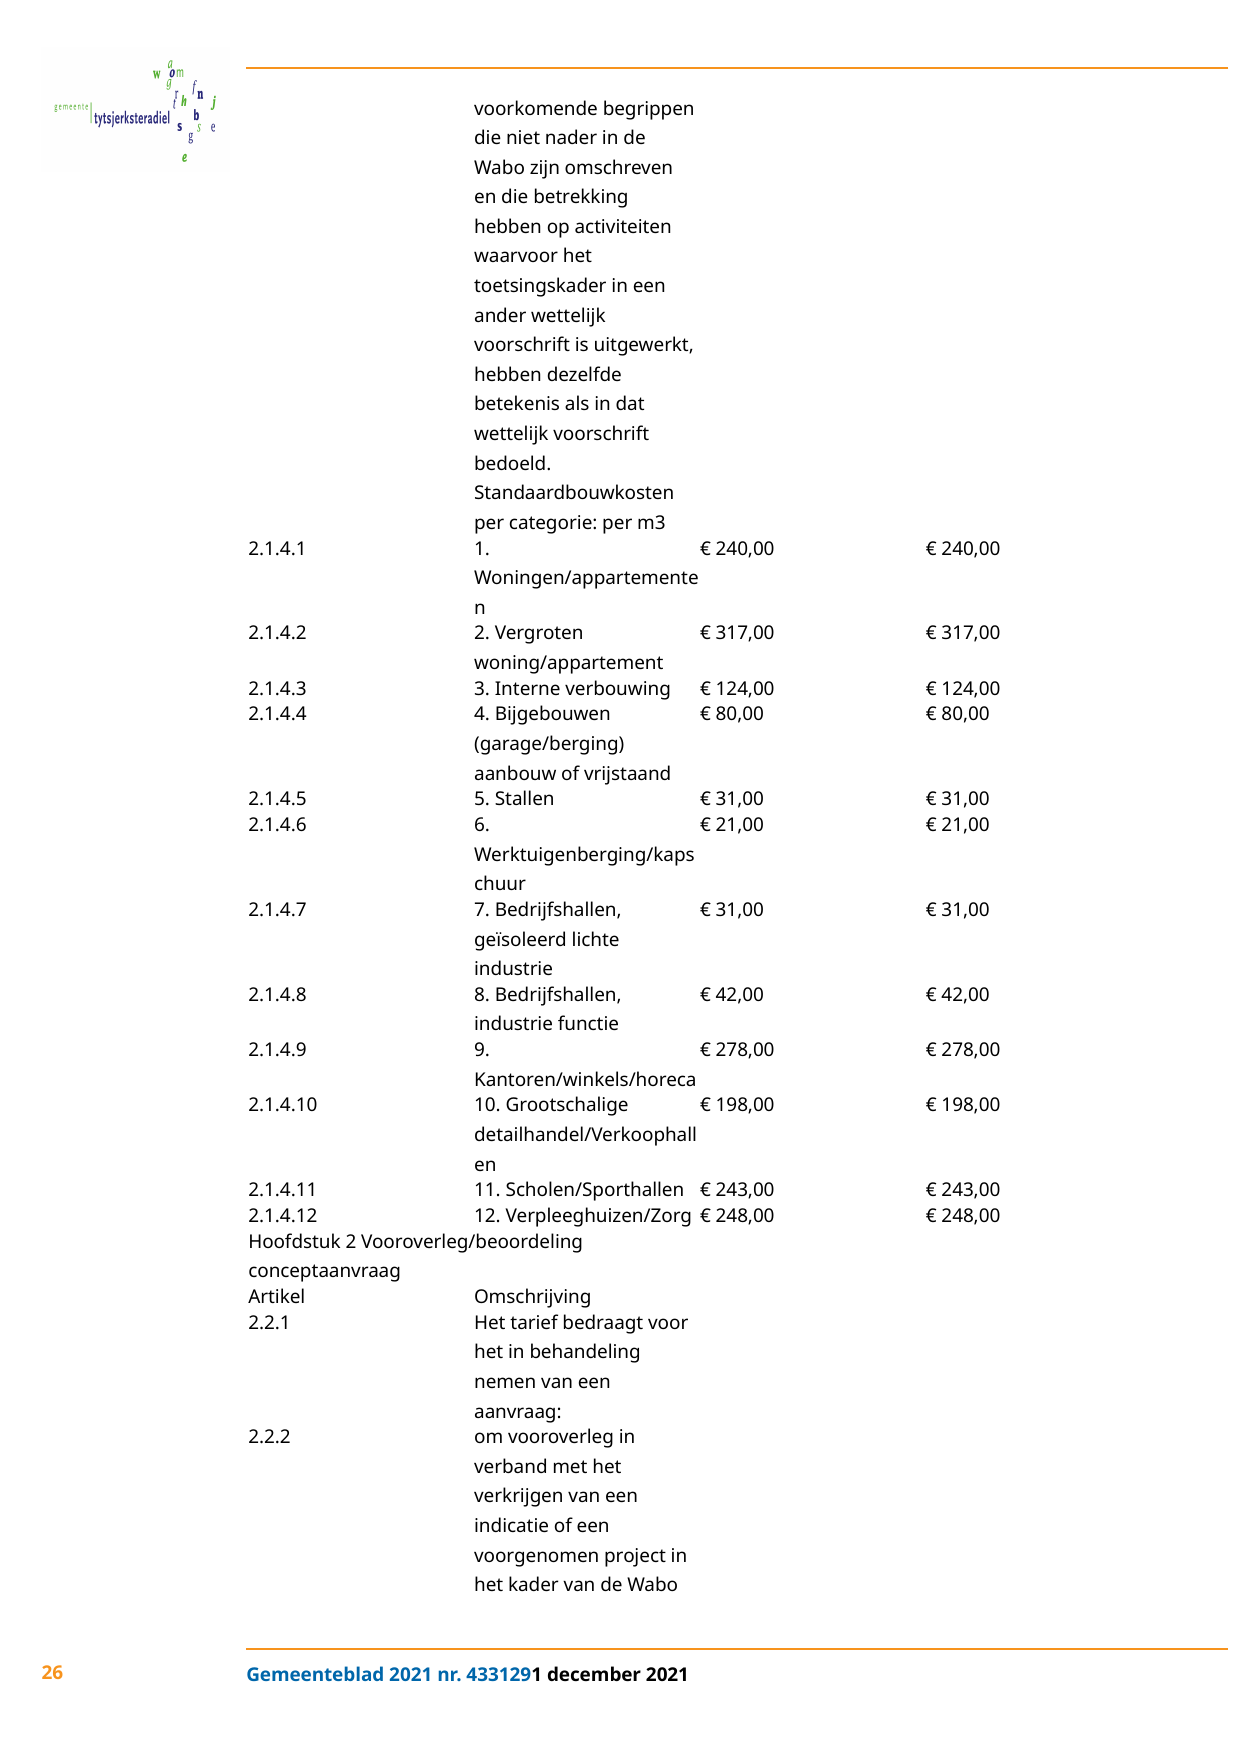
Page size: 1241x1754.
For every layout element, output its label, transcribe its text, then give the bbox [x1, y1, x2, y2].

table_cell 1. Woningen/appartementen [474, 535, 700, 619]
table_cell 2.2.1 [248, 1309, 474, 1423]
table_cell om vooroverleg in verband met het verkrijgen van een indicatie of een voorgenomen project in het kader van de Wabo [474, 1424, 700, 1597]
table_cell € 42,00 [700, 981, 926, 1036]
table_cell € 198,00 [926, 1092, 1152, 1177]
table_cell [700, 95, 926, 535]
table_cell € 31,00 [926, 896, 1152, 981]
table_cell [700, 1283, 926, 1309]
table_cell Het tarief bedraagt voor het in behandeling nemen van een aanvraag: [474, 1309, 700, 1423]
table_cell 10. Grootschalige detailhandel/Verkoophallen [474, 1092, 700, 1177]
table_cell 2.1.4.11 [248, 1177, 474, 1202]
table_cell 6. Werktuigenberging/kapschuur [474, 811, 700, 896]
table_cell € 21,00 [926, 811, 1152, 896]
table_cell [926, 1283, 1152, 1309]
table_cell 2.1.4.2 [248, 620, 474, 675]
table_cell € 278,00 [700, 1036, 926, 1092]
table_cell [700, 1228, 926, 1283]
table_cell € 124,00 [926, 675, 1152, 701]
table_cell [700, 1424, 926, 1597]
table_cell 2.1.4.9 [248, 1036, 474, 1092]
table_cell € 31,00 [926, 786, 1152, 811]
table_cell [926, 1424, 1152, 1597]
table_cell € 317,00 [700, 620, 926, 675]
table_cell € 21,00 [700, 811, 926, 896]
table_cell € 80,00 [926, 701, 1152, 786]
table_cell 12. Verpleeghuizen/Zorg [474, 1202, 700, 1228]
table_cell € 198,00 [700, 1092, 926, 1177]
table_cell € 124,00 [700, 675, 926, 701]
table_cell 2.1.4.1 [248, 535, 474, 619]
table_cell 2. Vergroten woning/appartement [474, 620, 700, 675]
table_cell Artikel [248, 1283, 474, 1309]
table_cell 2.1.4.8 [248, 981, 474, 1036]
table_cell [926, 1228, 1152, 1283]
table_cell 11. Scholen/Sporthallen [474, 1177, 700, 1202]
table_cell € 240,00 [926, 535, 1152, 619]
table_cell € 42,00 [926, 981, 1152, 1036]
table_cell 2.1.4.3 [248, 675, 474, 701]
table_cell [248, 95, 474, 535]
table_cell 4. Bijgebouwen (garage/berging) aanbouw of vrijstaand [474, 701, 700, 786]
table_cell 7. Bedrijfshallen, geïsoleerd lichte industrie [474, 896, 700, 981]
table_cell € 31,00 [700, 896, 926, 981]
table_cell 8. Bedrijfshallen, industrie functie [474, 981, 700, 1036]
table_cell [926, 95, 1152, 535]
table_cell € 80,00 [700, 701, 926, 786]
table_cell [700, 1309, 926, 1423]
table_cell 2.1.4.10 [248, 1092, 474, 1177]
table_cell € 248,00 [700, 1202, 926, 1228]
table_cell € 248,00 [926, 1202, 1152, 1228]
table_cell € 243,00 [700, 1177, 926, 1202]
table_cell 3. Interne verbouwing [474, 675, 700, 701]
table_cell € 317,00 [926, 620, 1152, 675]
picture [41, 47, 231, 172]
table_cell 2.2.2 [248, 1424, 474, 1597]
table_cell 2.1.4.6 [248, 811, 474, 896]
table_cell 2.1.4.12 [248, 1202, 474, 1228]
table_cell 2.1.4.4 [248, 701, 474, 786]
table_cell Hoofdstuk 2 Vooroverleg/beoordeling conceptaanvraag [248, 1228, 700, 1283]
table_cell 2.1.4.7 [248, 896, 474, 981]
table_cell € 240,00 [700, 535, 926, 619]
table_cell € 243,00 [926, 1177, 1152, 1202]
table_cell € 278,00 [926, 1036, 1152, 1092]
table_cell voorkomende begrippen die niet nader in de Wabo zijn omschreven en die betrekking hebben op activiteiten waarvoor het toetsingskader in een ander wettelijk voorschrift is uitgewerkt, hebben dezelfde betekenis als in dat wettelijk voorschrift bedoeld. Standaardbouwkosten per categorie: per m3 [474, 95, 700, 535]
table_cell 5. Stallen [474, 786, 700, 811]
table_cell 9. Kantoren/winkels/horeca [474, 1036, 700, 1092]
table_cell € 31,00 [700, 786, 926, 811]
table_cell 2.1.4.5 [248, 786, 474, 811]
table_cell Omschrijving [474, 1283, 700, 1309]
table_cell [926, 1309, 1152, 1423]
